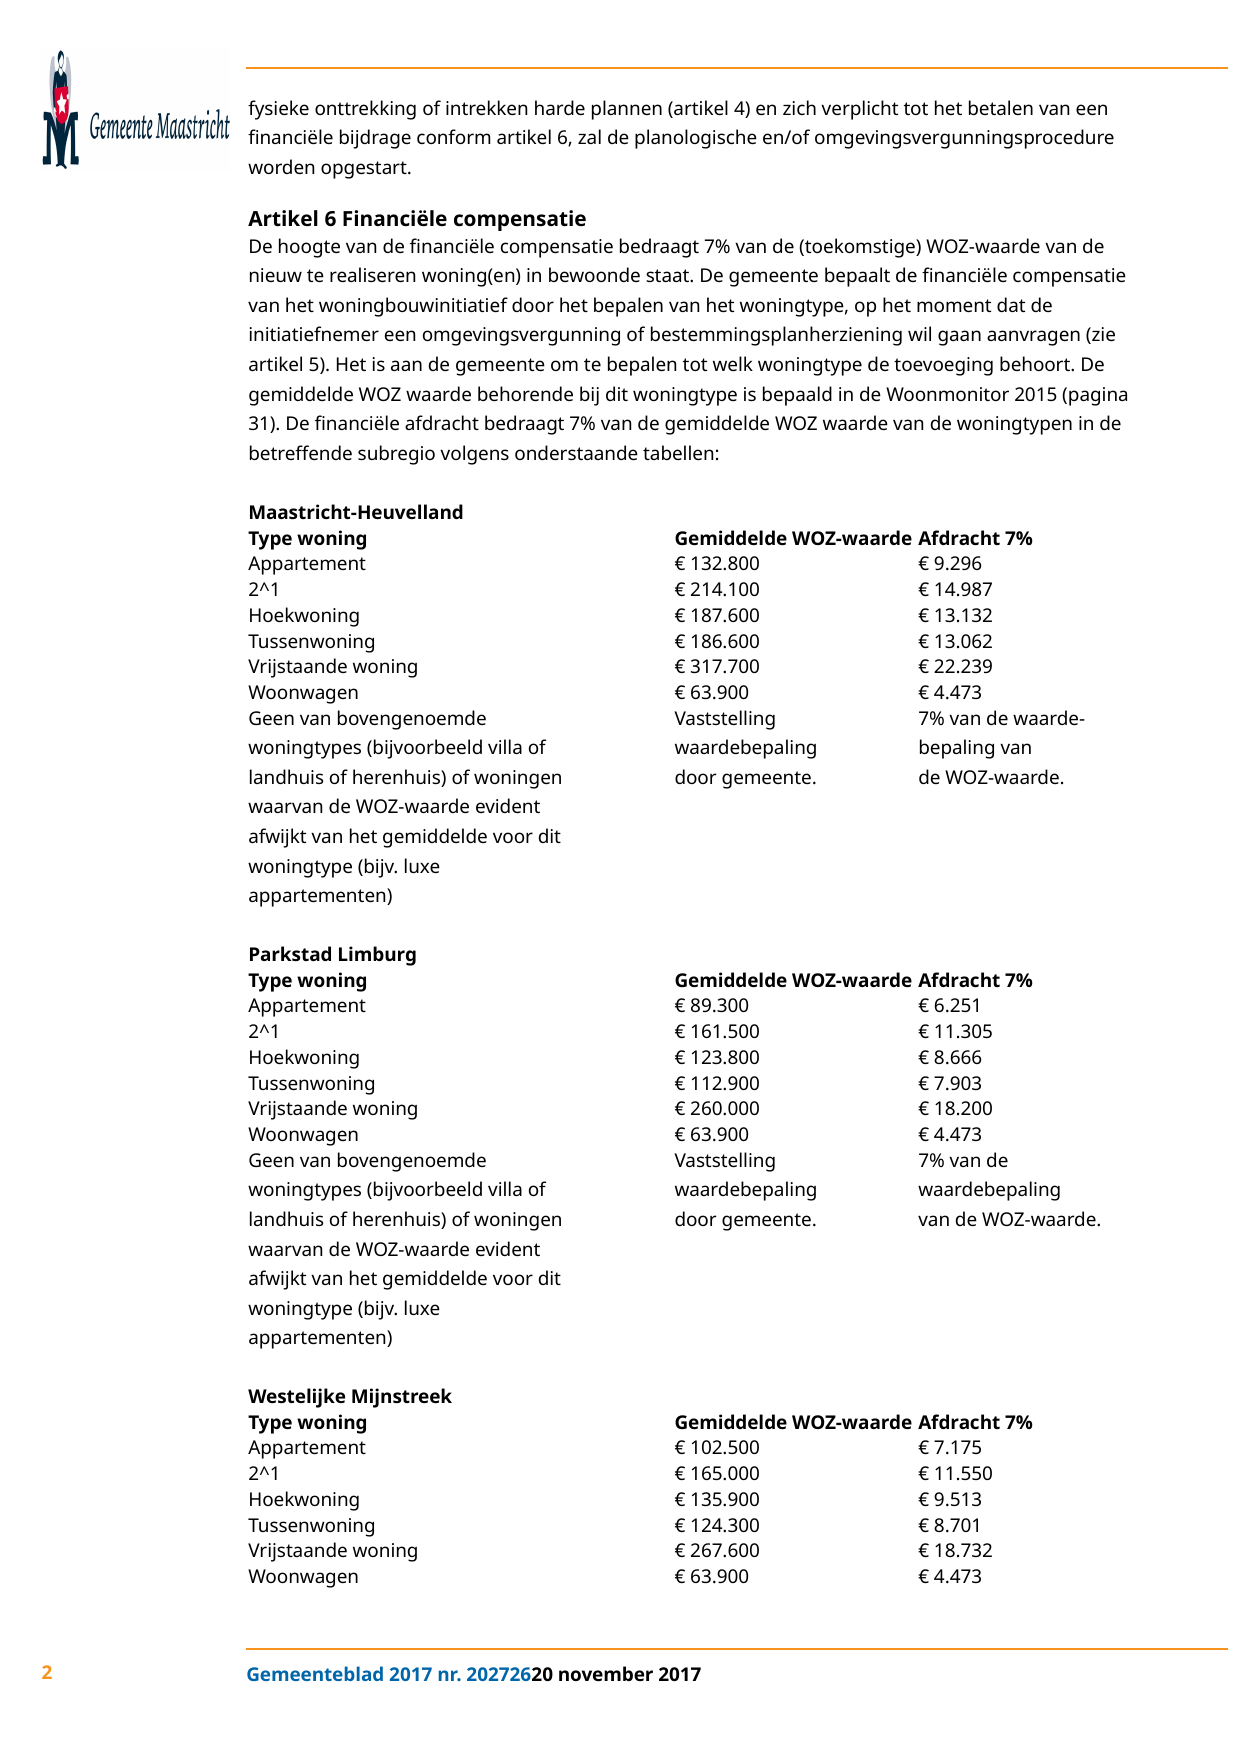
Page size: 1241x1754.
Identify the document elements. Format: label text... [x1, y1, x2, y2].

table_cell Afdracht 7% [918, 525, 1152, 551]
table_cell € 7.175 [918, 1435, 1152, 1460]
table_cell Gemiddelde WOZ-waarde [674, 525, 918, 551]
table_cell € 260.000 [674, 1096, 918, 1121]
table_cell € 63.900 [674, 1563, 918, 1589]
table_cell € 18.732 [918, 1538, 1152, 1563]
table_cell 7% van de waardebepaling van de WOZ-waarde. [918, 1147, 1152, 1350]
table_header [918, 1383, 1152, 1409]
table_cell Appartement [248, 551, 674, 576]
table_cell € 161.500 [674, 1018, 918, 1044]
table_cell Vrijstaande woning [248, 1096, 674, 1121]
table_cell 2^1 [248, 1018, 674, 1044]
table_cell 2^1 [248, 1460, 674, 1486]
table_cell Appartement [248, 993, 674, 1018]
table_cell € 9.296 [918, 551, 1152, 576]
table_cell € 7.903 [918, 1070, 1152, 1096]
table_cell Geen van bovengenoemde woningtypes (bijvoorbeeld villa of landhuis of herenhuis) of woningen waarvan de WOZ-waarde evident afwijkt van het gemiddelde voor dit woningtype (bijv. luxe appartementen) [248, 705, 674, 908]
table_cell € 165.000 [674, 1460, 918, 1486]
table_cell 7% van de waarde- bepaling van de WOZ-waarde. [918, 705, 1152, 908]
text fysieke onttrekking of intrekken harde plannen (artikel 4) en zich verplicht tot het betalen van een financiële bijdrage conform artikel 6, zal de planologische en/of omgevingsvergunningsprocedure worden opgestart. [248, 95, 1152, 180]
table_cell Woonwagen [248, 679, 674, 705]
text Artikel 6 Financiële compensatie [248, 204, 1152, 233]
table_cell € 135.900 [674, 1486, 918, 1512]
table_cell € 4.473 [918, 1563, 1152, 1589]
table_cell € 8.701 [918, 1512, 1152, 1537]
table_header [918, 499, 1152, 525]
table_cell Type woning [248, 1409, 674, 1434]
table_header Maastricht-Heuvelland [248, 499, 674, 525]
text De hoogte van de financiële compensatie bedraagt 7% van de (toekomstige) WOZ-waarde van de nieuw te realiseren woning(en) in bewoonde staat. De gemeente bepaalt de financiële compensatie van het woningbouwinitiatief door het bepalen van het woningtype, op het moment dat de initiatiefnemer een omgevingsvergunning of bestemmingsplanherziening wil gaan aanvragen (zie artikel 5). Het is aan de gemeente om te bepalen tot welk woningtype de toevoeging behoort. De gemiddelde WOZ waarde behorende bij dit woningtype is bepaald in de Woonmonitor 2015 (pagina 31). De financiële afdracht bedraagt 7% van de gemiddelde WOZ waarde van de woningtypen in de betreffende subregio volgens onderstaande tabellen: [248, 233, 1152, 466]
table_cell Tussenwoning [248, 1512, 674, 1537]
table_cell Vrijstaande woning [248, 654, 674, 679]
table_cell Tussenwoning [248, 1070, 674, 1096]
table_cell € 186.600 [674, 628, 918, 653]
table_cell € 63.900 [674, 679, 918, 705]
table_cell Afdracht 7% [918, 967, 1152, 993]
table_cell € 124.300 [674, 1512, 918, 1537]
table_cell € 214.100 [674, 576, 918, 602]
table_cell Vaststelling waardebepaling door gemeente. [674, 1147, 918, 1350]
table_cell € 13.062 [918, 628, 1152, 653]
table_cell € 187.600 [674, 602, 918, 628]
table_cell € 13.132 [918, 602, 1152, 628]
table_header [918, 941, 1152, 967]
table_cell Vaststelling waardebepaling door gemeente. [674, 705, 918, 908]
table_cell Vrijstaande woning [248, 1538, 674, 1563]
table_cell € 14.987 [918, 576, 1152, 602]
table_cell Woonwagen [248, 1563, 674, 1589]
table_cell € 4.473 [918, 679, 1152, 705]
table_cell Gemiddelde WOZ-waarde [674, 967, 918, 993]
table_header [674, 499, 918, 525]
table_header [674, 941, 918, 967]
table_cell 2^1 [248, 576, 674, 602]
table_cell Woonwagen [248, 1121, 674, 1147]
table_cell € 11.305 [918, 1018, 1152, 1044]
table_cell € 4.473 [918, 1121, 1152, 1147]
table_header [674, 1383, 918, 1409]
table_cell Gemiddelde WOZ-waarde [674, 1409, 918, 1434]
table_cell Type woning [248, 525, 674, 551]
table_cell Afdracht 7% [918, 1409, 1152, 1434]
table_cell Appartement [248, 1435, 674, 1460]
table_cell € 267.600 [674, 1538, 918, 1563]
picture [41, 47, 231, 172]
table_cell € 8.666 [918, 1044, 1152, 1070]
table_cell Geen van bovengenoemde woningtypes (bijvoorbeeld villa of landhuis of herenhuis) of woningen waarvan de WOZ-waarde evident afwijkt van het gemiddelde voor dit woningtype (bijv. luxe appartementen) [248, 1147, 674, 1350]
table_cell Tussenwoning [248, 628, 674, 653]
table_cell € 89.300 [674, 993, 918, 1018]
table_cell € 132.800 [674, 551, 918, 576]
table_cell € 18.200 [918, 1096, 1152, 1121]
table_cell € 9.513 [918, 1486, 1152, 1512]
table_cell Hoekwoning [248, 602, 674, 628]
table_cell € 112.900 [674, 1070, 918, 1096]
table_cell Type woning [248, 967, 674, 993]
table_cell € 317.700 [674, 654, 918, 679]
table_cell € 102.500 [674, 1435, 918, 1460]
table_cell € 123.800 [674, 1044, 918, 1070]
table_header Parkstad Limburg [248, 941, 674, 967]
table_header Westelijke Mijnstreek [248, 1383, 674, 1409]
table_cell € 63.900 [674, 1121, 918, 1147]
table_cell € 22.239 [918, 654, 1152, 679]
table_cell Hoekwoning [248, 1486, 674, 1512]
table_cell Hoekwoning [248, 1044, 674, 1070]
table_cell € 11.550 [918, 1460, 1152, 1486]
table_cell € 6.251 [918, 993, 1152, 1018]
